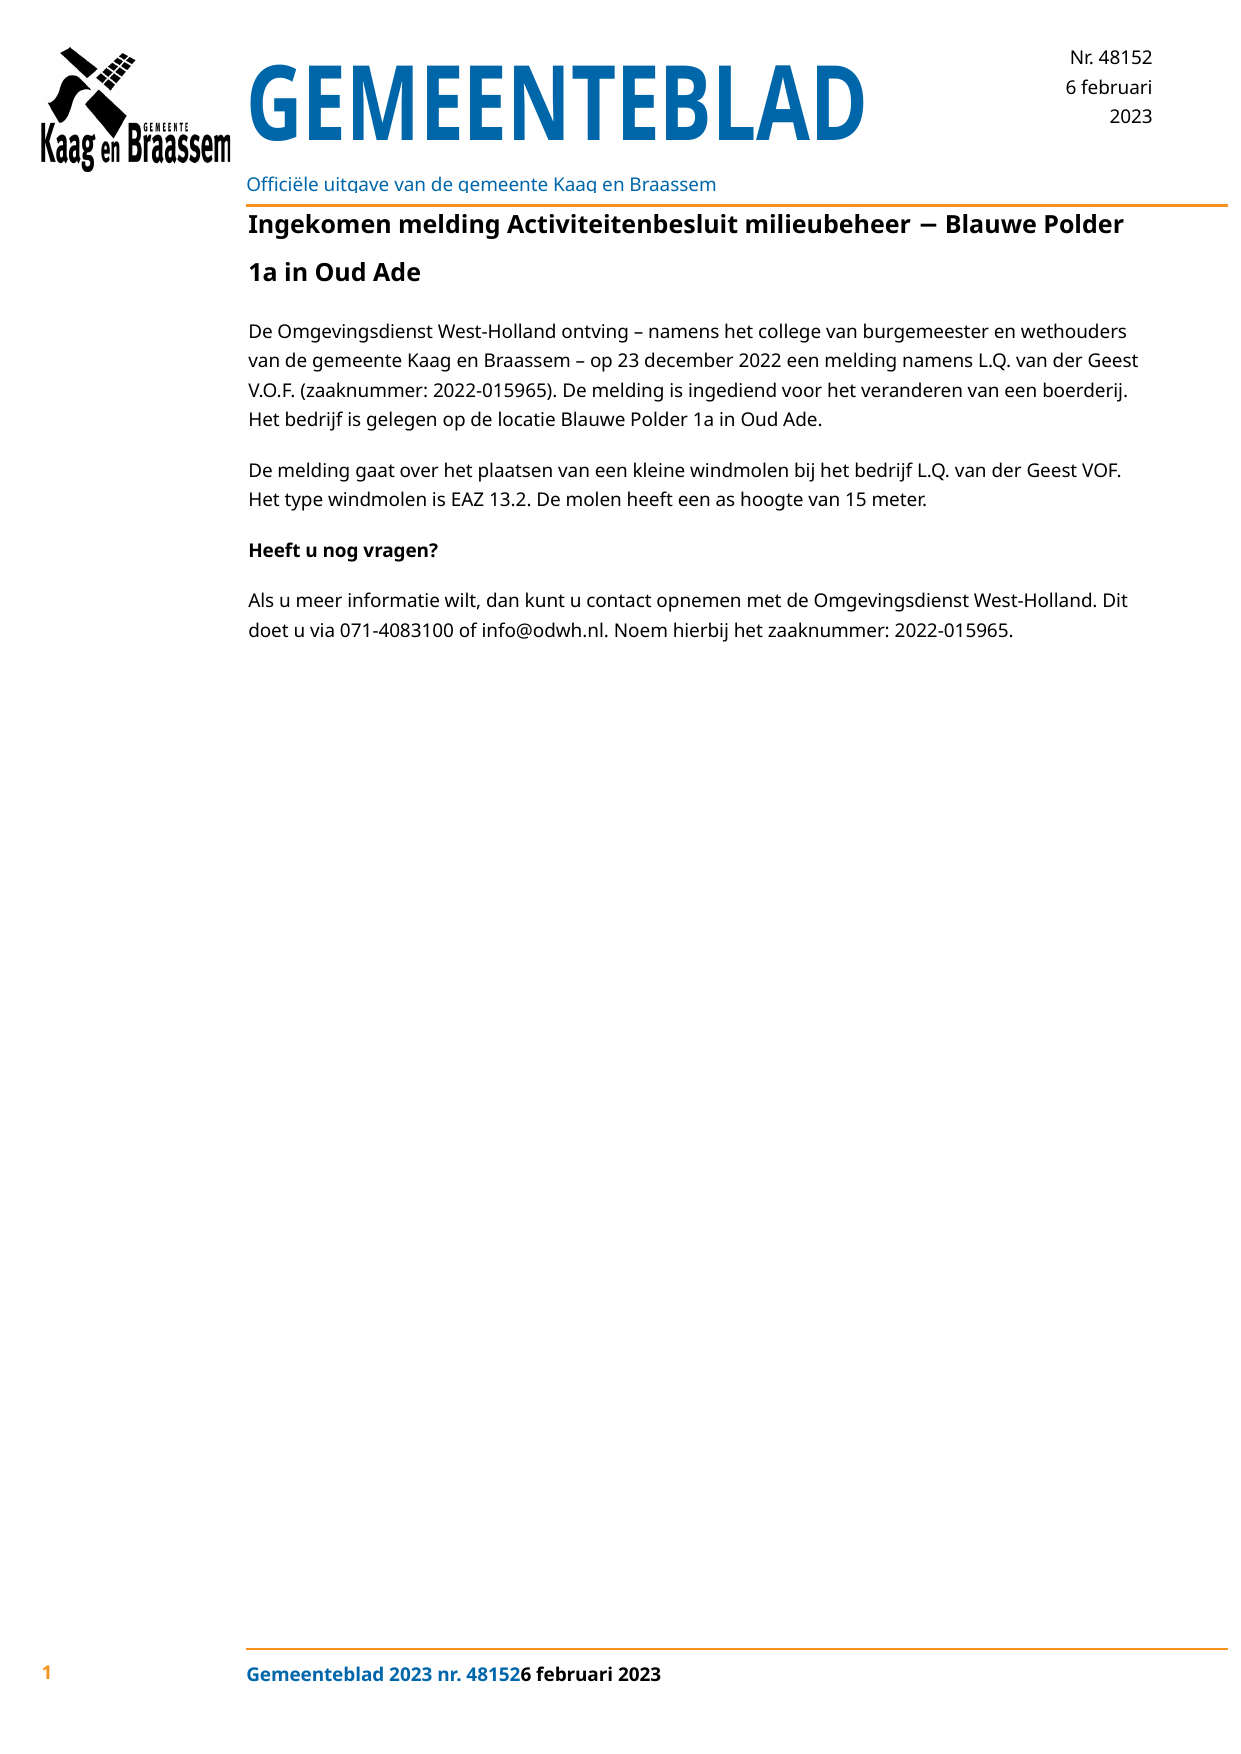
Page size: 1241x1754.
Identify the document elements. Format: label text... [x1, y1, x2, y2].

text Ingekomen melding Activiteitenbesluit milieubeheer − Blauwe Polder 1a in Oud Ade [248, 207, 1152, 288]
text Als u meer informatie wilt, dan kunt u contact opnemen met de Omgevingsdienst West-Holland. Dit doet u via 071‑4083100 of info@odwh.nl. Noem hierbij het zaaknummer: 2022-015965. [248, 587, 1152, 643]
text Heeft u nog vragen? [248, 537, 1152, 563]
text De melding gaat over het plaatsen van een kleine windmolen bij het bedrijf L.Q. van der Geest VOF. Het type windmolen is EAZ 13.2. De molen heeft een as hoogte van 15 meter. [248, 457, 1152, 512]
text De Omgevingsdienst West-Holland ontving – namens het college van burgemeester en wethouders van de gemeente Kaag en Braassem – op 23 december 2022 een melding namens L.Q. van der Geest V.O.F. (zaaknummer: 2022-015965). De melding is ingediend voor het veranderen van een boerderij. Het bedrijf is gelegen op de locatie Blauwe Polder 1a in Oud Ade. [248, 318, 1152, 432]
picture [41, 47, 231, 172]
